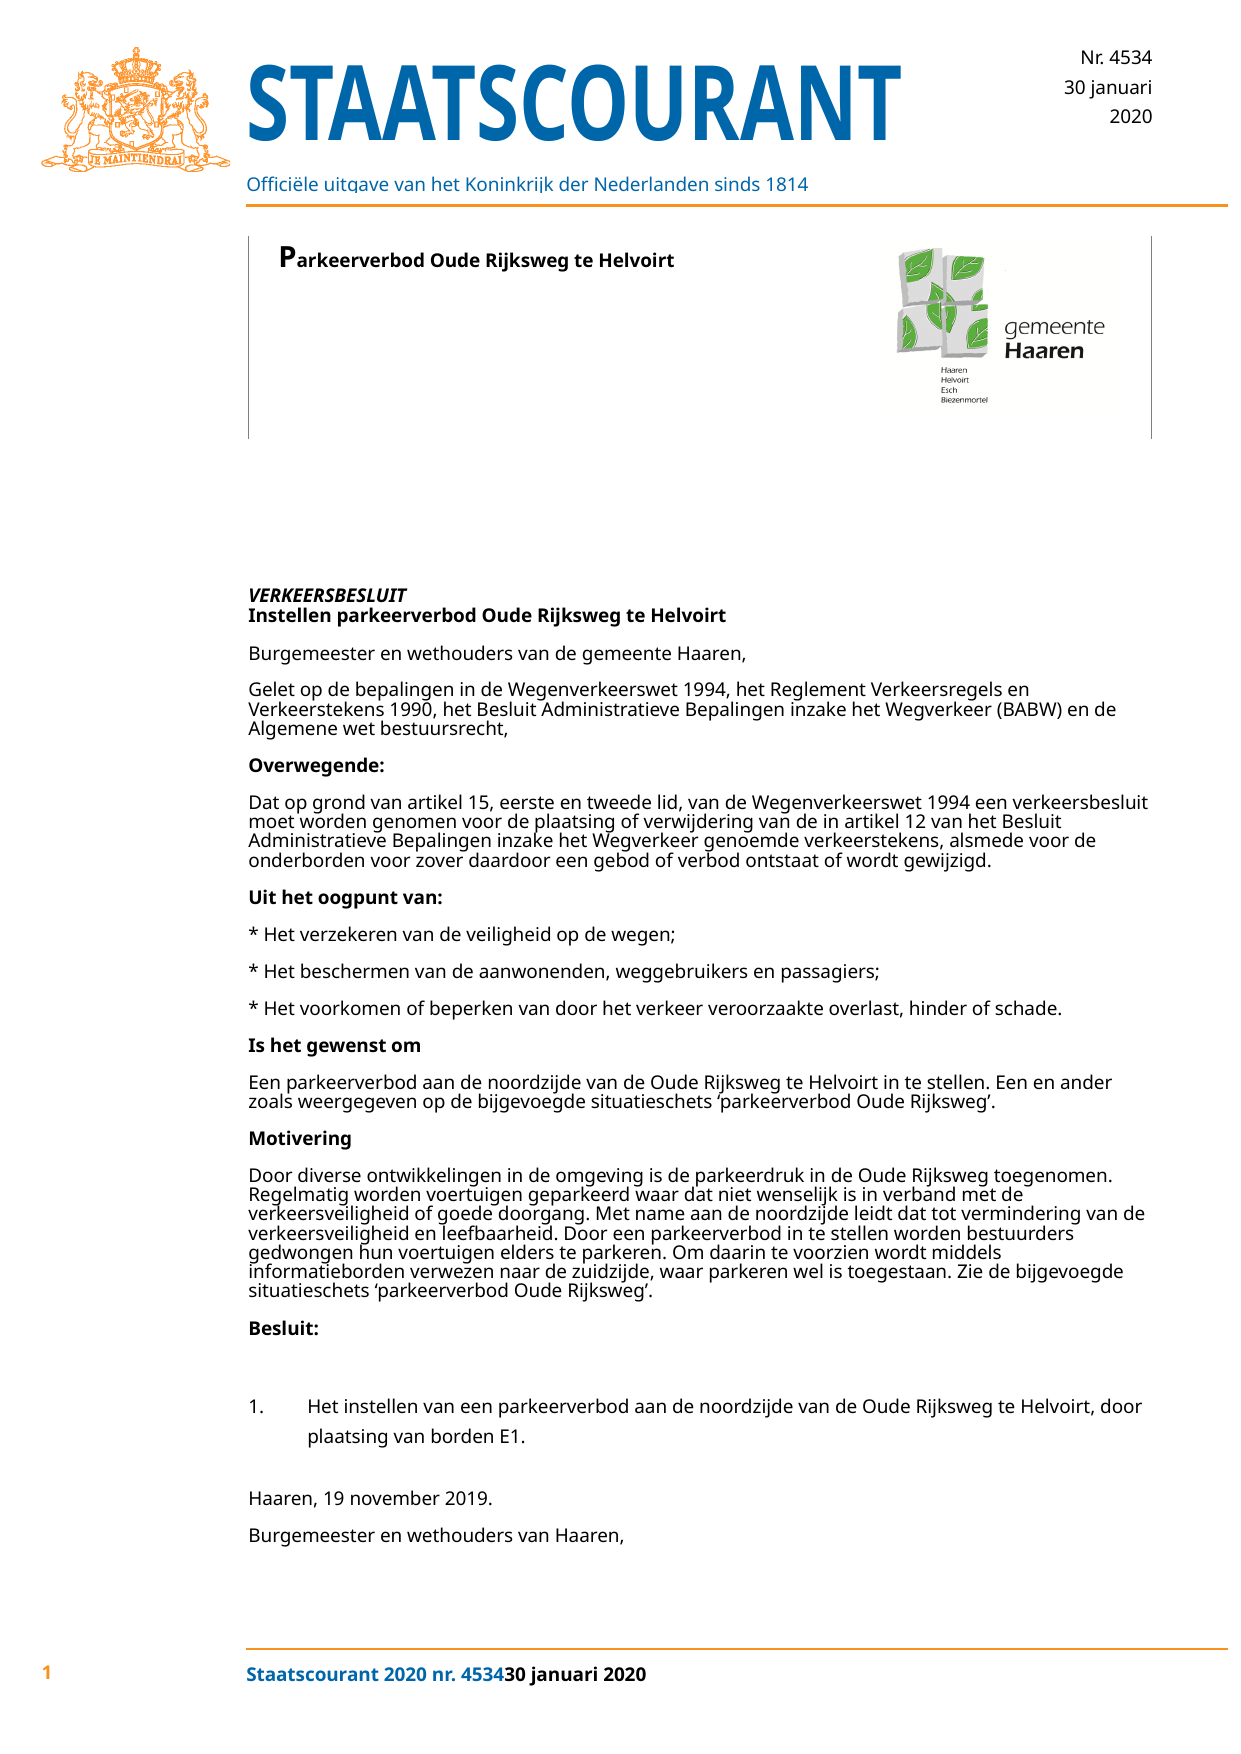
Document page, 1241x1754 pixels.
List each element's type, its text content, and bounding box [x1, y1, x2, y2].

text Overwegende: [248, 757, 1152, 776]
text Uit het oogpunt van: [248, 889, 1152, 908]
text Gelet op de bepalingen in de Wegenverkeerswet 1994, het Reglement Verkeersregels en Verkeerstekens 1990, het Besluit Administratieve Bepalingen inzake het Wegverkeer (BABW) en de Algemene wet bestuursrecht, [248, 681, 1152, 739]
text VERKEERSBESLUIT [248, 582, 1152, 607]
picture [886, 236, 1115, 414]
table_header [850, 236, 886, 413]
text Burgemeester en wethouders van de gemeente Haaren, [248, 644, 1152, 664]
table_header Parkeerverbod Oude Rijksweg te Helvoirt [249, 236, 850, 439]
table_header [1115, 236, 1151, 413]
text Haaren, 19 november 2019. [248, 1489, 1152, 1509]
text Een parkeerverbod aan de noordzijde van de Oude Rijksweg te Helvoirt in te stellen. Een en ander zoals weergegeven op de bijgevoegde situatieschets ‘parkeerverbod Oude Rijksweg’. [248, 1074, 1152, 1112]
text Burgemeester en wethouders van Haaren, [248, 1527, 1152, 1546]
picture [41, 47, 231, 172]
text * Het verzekeren van de veiligheid op de wegen; [248, 926, 1152, 945]
table_header [850, 414, 1151, 439]
text * Het voorkomen of beperken van door het verkeer veroorzaakte overlast, hinder of schade. [248, 1000, 1152, 1019]
text Is het gewenst om [248, 1037, 1152, 1056]
text Instellen parkeerverbod Oude Rijksweg te Helvoirt [248, 607, 1152, 627]
text Motivering [248, 1130, 1152, 1149]
text Besluit: [248, 1319, 1152, 1339]
text Dat op grond van artikel 15, eerste en tweede lid, van de Wegenverkeerswet 1994 een verkeersbesluit moet worden genomen voor de plaatsing of verwijdering van de in artikel 12 van het Besluit Administratieve Bepalingen inzake het Wegverkeer genoemde verkeerstekens, alsmede voor de onderborden voor zover daardoor een gebod of verbod ontstaat of wordt gewijzigd. [248, 794, 1152, 871]
text Door diverse ontwikkelingen in de omgeving is de parkeerdruk in de Oude Rijksweg toegenomen. Regelmatig worden voertuigen geparkeerd waar dat niet wenselijk is in verband met de verkeersveiligheid of goede doorgang. Met name aan de noordzijde leidt dat tot vermindering van de verkeersveiligheid en leefbaarheid. Door een parkeerverbod in te stellen worden bestuurders gedwongen hun voertuigen elders te parkeren. Om daarin te voorzien wordt middels informatieborden verwezen naar de zuidzijde, waar parkeren wel is toegestaan. Zie de bijgevoegde situatieschets ‘parkeerverbod Oude Rijksweg’. [248, 1167, 1152, 1302]
text * Het beschermen van de aanwonenden, weggebruikers en passagiers; [248, 963, 1152, 982]
list Het instellen van een parkeerverbod aan de noordzijde van de Oude Rijksweg te Helvoirt, door plaatsing van borden E1. [248, 1393, 1152, 1449]
